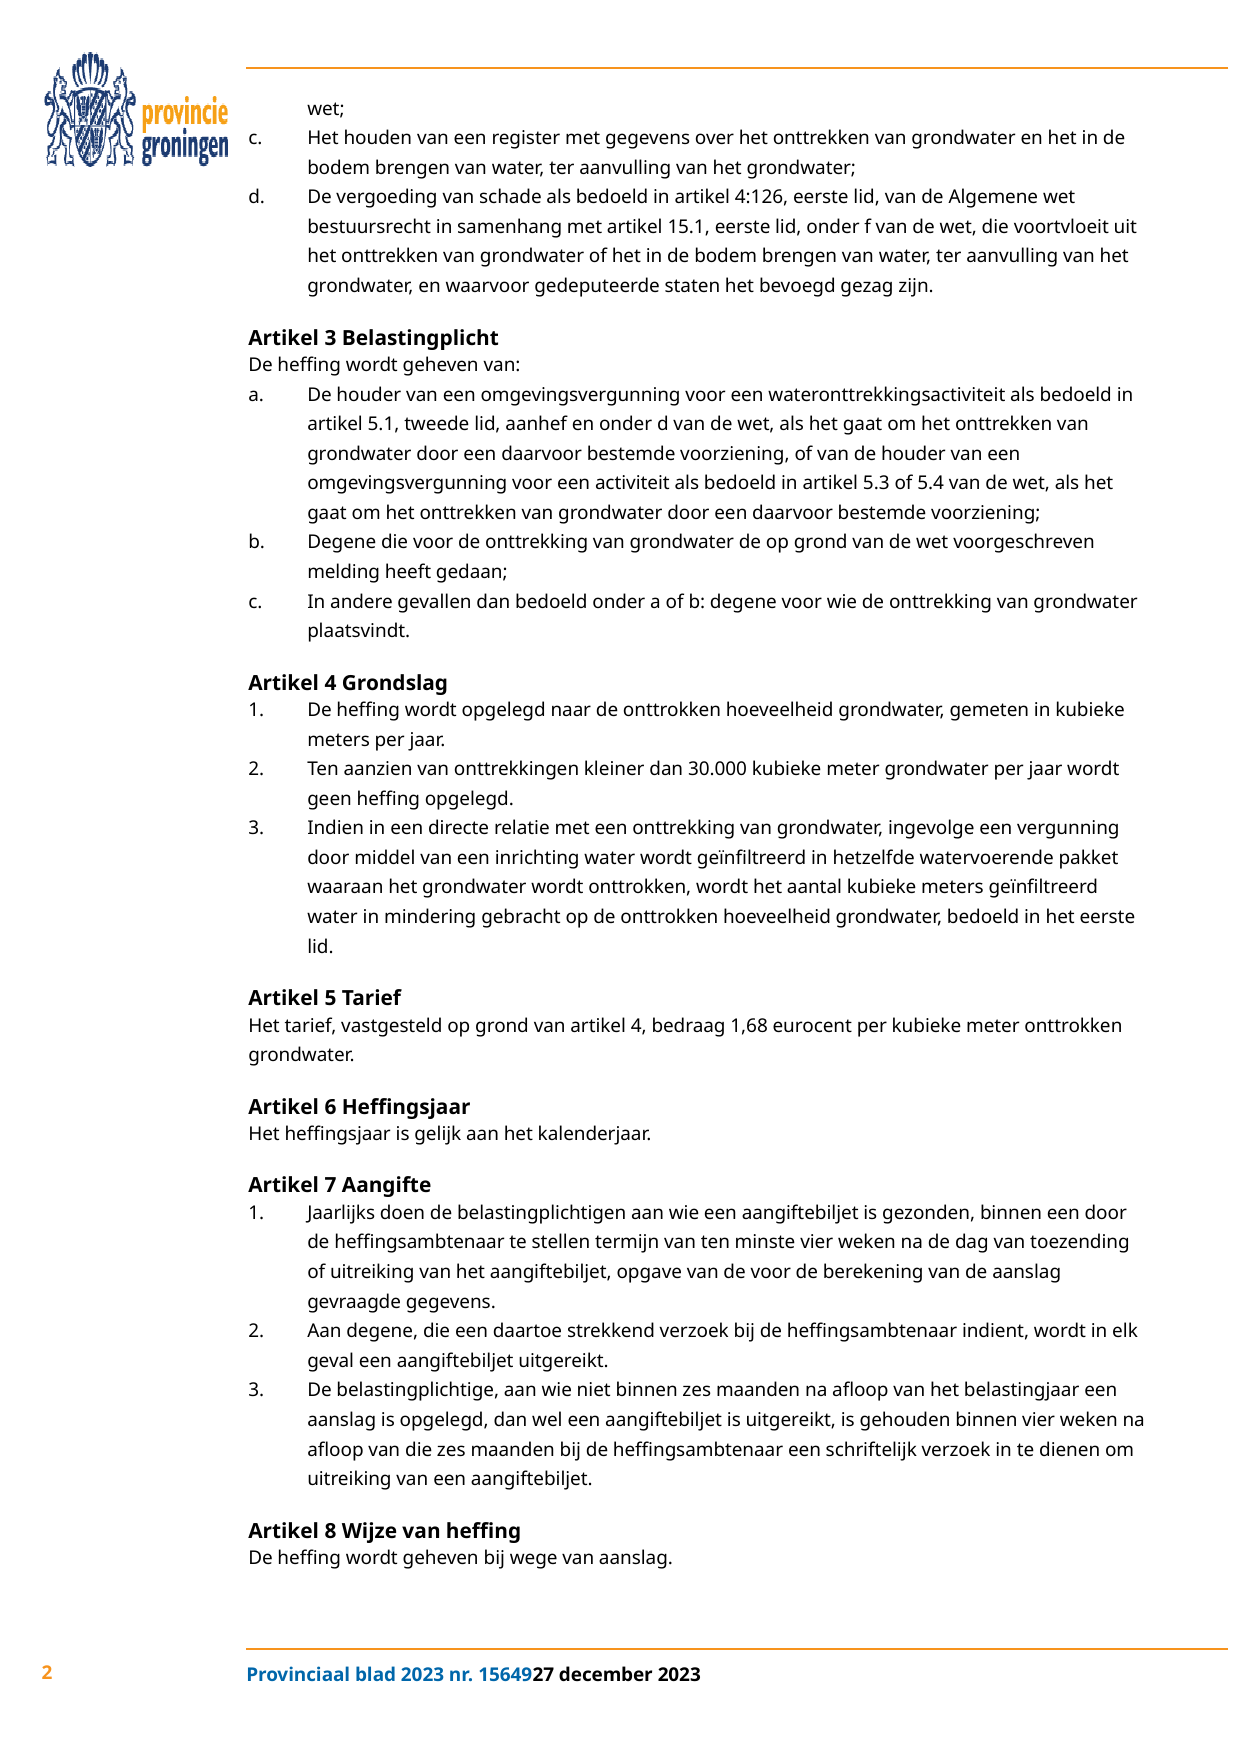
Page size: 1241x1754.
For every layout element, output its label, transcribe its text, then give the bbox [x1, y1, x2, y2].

list De belastingplichtige, aan wie niet binnen zes maanden na afloop van het belastingjaar een aanslag is opgelegd, dan wel een aangiftebiljet is uitgereikt, is gehouden binnen vier weken na afloop van die zes maanden bij de heffingsambtenaar een schriftelijk verzoek in te dienen om uitreiking van een aangiftebiljet. [248, 1377, 1152, 1491]
list Degene die voor de onttrekking van grondwater de op grond van de wet voorgeschreven melding heeft gedaan; [248, 529, 1152, 584]
list Jaarlijks doen de belastingplichtigen aan wie een aangiftebiljet is gezonden, binnen een door de heffingsambtenaar te stellen termijn van ten minste vier weken na de dag van toezending of uitreiking van het aangiftebiljet, opgave van de voor de berekening van de aanslag gevraagde gegevens. [248, 1199, 1152, 1313]
list De houder van een omgevingsvergunning voor een wateronttrekkingsactiviteit als bedoeld in artikel 5.1, tweede lid, aanhef en onder d van de wet, als het gaat om het onttrekken van grondwater door een daarvoor bestemde voorziening, of van de houder van een omgevingsvergunning voor een activiteit als bedoeld in artikel 5.3 of 5.4 van de wet, als het gaat om het onttrekken van grondwater door een daarvoor bestemde voorziening; [248, 381, 1152, 525]
list In andere gevallen dan bedoeld onder a of b: degene voor wie de onttrekking van grondwater plaatsvindt. [248, 588, 1152, 643]
list De vergoeding van schade als bedoeld in artikel 4:126, eerste lid, van de Algemene wet bestuursrecht in samenhang met artikel 15.1, eerste lid, onder f van de wet, die voortvloeit uit het onttrekken van grondwater of het in de bodem brengen van water, ter aanvulling van het grondwater, en waarvoor gedeputeerde staten het bevoegd gezag zijn. [248, 183, 1152, 298]
text Het heffingsjaar is gelijk aan het kalenderjaar. [248, 1120, 1152, 1146]
text Artikel 7 Aangifte [248, 1171, 1152, 1199]
text Artikel 4 Grondslag [248, 668, 1152, 696]
text Het tarief, vastgesteld op grond van artikel 4, bedraag 1,68 eurocent per kubieke meter onttrokken grondwater. [248, 1012, 1152, 1067]
text De heffing wordt geheven bij wege van aanslag. [248, 1544, 1152, 1570]
list Indien in een directe relatie met een onttrekking van grondwater, ingevolge een vergunning door middel van een inrichting water wordt geïnfiltreerd in hetzelfde watervoerende pakket waaraan het grondwater wordt onttrokken, wordt het aantal kubieke meters geïnfiltreerd water in mindering gebracht op de onttrokken hoeveelheid grondwater, bedoeld in het eerste lid. [248, 814, 1152, 959]
text Artikel 5 Tarief [248, 983, 1152, 1012]
list Aan degene, die een daartoe strekkend verzoek bij de heffingsambtenaar indient, wordt in elk geval een aangiftebiljet uitgereikt. [248, 1317, 1152, 1373]
text Artikel 8 Wijze van heffing [248, 1516, 1152, 1544]
picture [41, 47, 231, 172]
text De heffing wordt geheven van: [248, 351, 1152, 377]
list Ten aanzien van onttrekkingen kleiner dan 30.000 kubieke meter grondwater per jaar wordt geen heffing opgelegd. [248, 755, 1152, 811]
list wet; [248, 95, 1152, 121]
list Het houden van een register met gegevens over het onttrekken van grondwater en het in de bodem brengen van water, ter aanvulling van het grondwater; [248, 124, 1152, 180]
text Artikel 6 Heffingsjaar [248, 1092, 1152, 1120]
list De heffing wordt opgelegd naar de onttrokken hoeveelheid grondwater, gemeten in kubieke meters per jaar. [248, 696, 1152, 752]
text Artikel 3 Belastingplicht [248, 323, 1152, 351]
